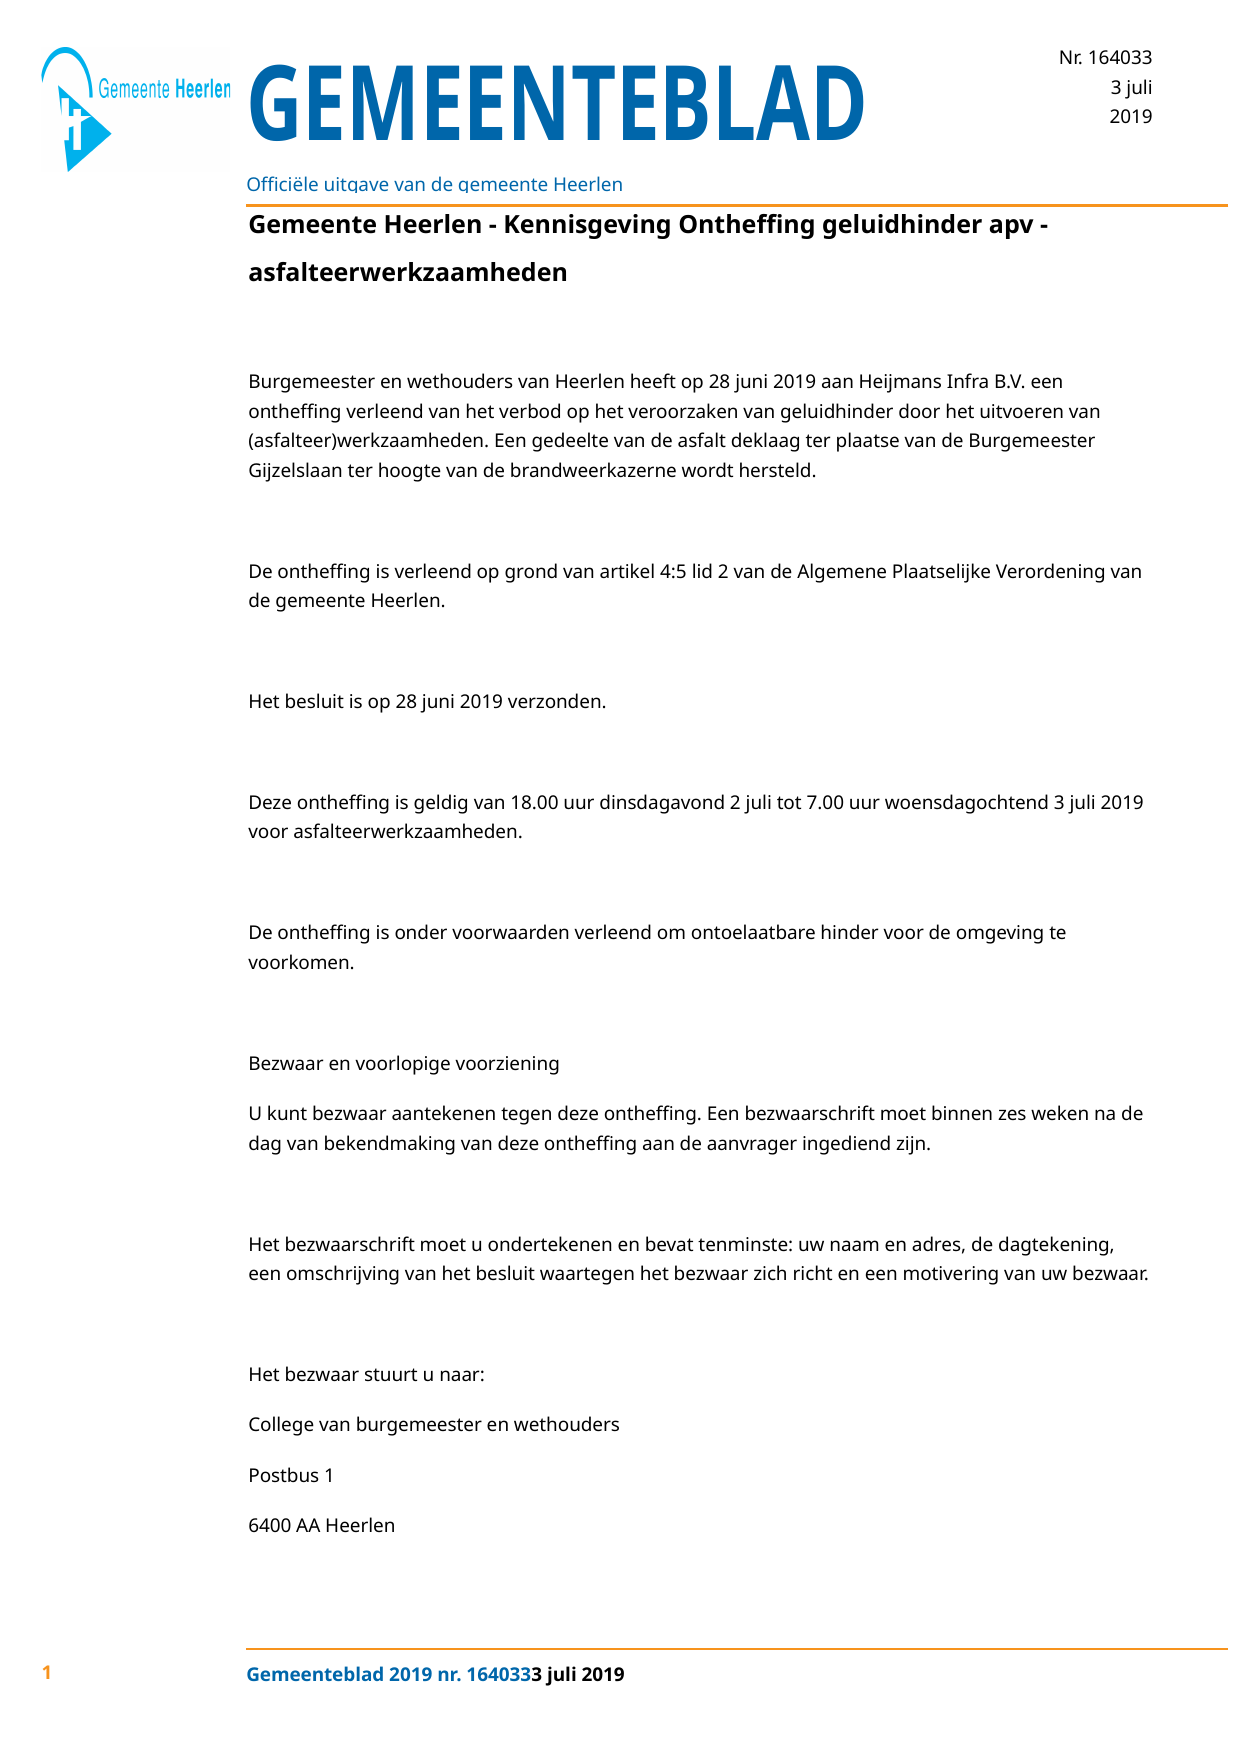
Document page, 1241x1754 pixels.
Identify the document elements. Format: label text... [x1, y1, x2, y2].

text U kunt bezwaar aantekenen tegen deze ontheffing. Een bezwaarschrift moet binnen zes weken na de dag van bekendmaking van deze ontheffing aan de aanvrager ingediend zijn. [248, 1100, 1152, 1156]
picture [41, 47, 58, 70]
text Het besluit is op 28 juni 2019 verzonden. [248, 688, 1152, 714]
text Gemeente Heerlen - Kennisgeving Ontheffing geluidhinder apv - asfalteerwerkzaamheden [248, 207, 1152, 288]
text De ontheffing is onder voorwaarden verleend om ontoelaatbare hinder voor de omgeving te voorkomen. [248, 919, 1152, 975]
text Burgemeester en wethouders van Heerlen heeft op 28 juni 2019 aan Heijmans Infra B.V. een ontheffing verleend van het verbod op het veroorzaken van geluidhinder door het uitvoeren van (asfalteer)werkzaamheden. Een gedeelte van de asfalt deklaag ter plaatse van de Burgemeester Gijzelslaan ter hoogte van de brandweerkazerne wordt hersteld. [248, 368, 1152, 483]
text College van burgemeester en wethouders [248, 1412, 1152, 1437]
text Het bezwaar stuurt u naar: [248, 1361, 1152, 1387]
text Postbus 1 [248, 1462, 1152, 1488]
text De ontheffing is verleend op grond van artikel 4:5 lid 2 van de Algemene Plaatselijke Verordening van de gemeente Heerlen. [248, 558, 1152, 613]
text 6400 AA Heerlen [248, 1512, 1152, 1538]
text Het bezwaarschrift moet u ondertekenen en bevat tenminste: uw naam en adres, de dagtekening, een omschrijving van het besluit waartegen het bezwaar zich richt en een motivering van uw bezwaar. [248, 1231, 1152, 1286]
text Bezwaar en voorlopige voorziening [248, 1050, 1152, 1076]
text Deze ontheffing is geldig van 18.00 uur dinsdagavond 2 juli tot 7.00 uur woensdagochtend 3 juli 2019 voor asfalteerwerkzaamheden. [248, 789, 1152, 844]
picture [41, 47, 231, 172]
